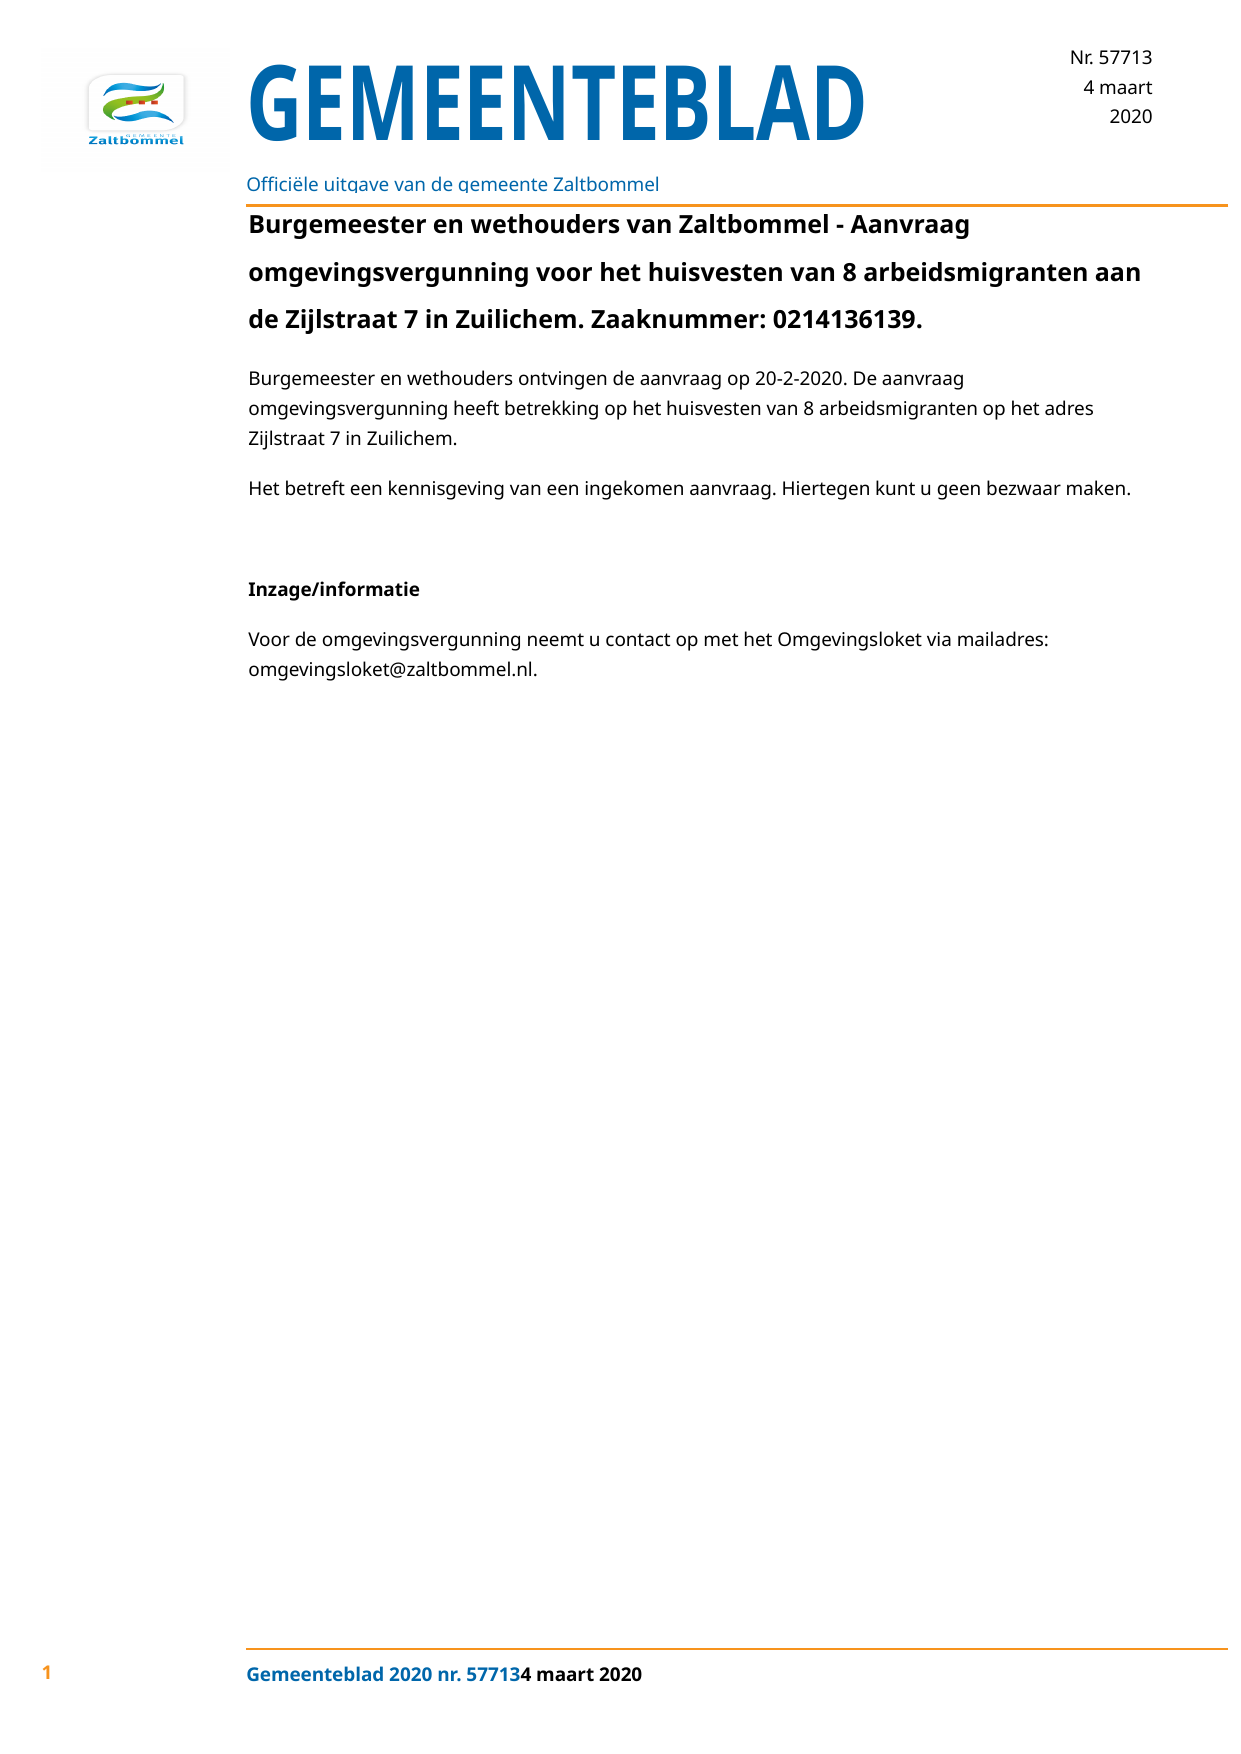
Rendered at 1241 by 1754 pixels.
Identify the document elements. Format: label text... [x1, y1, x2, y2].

picture [41, 47, 231, 172]
text Burgemeester en wethouders van Zaltbommel - Aanvraag omgevingsvergunning voor het huisvesten van 8 arbeidsmigranten aan de Zijlstraat 7 in Zuilichem. Zaaknummer: 0214136139. [248, 207, 1152, 336]
text Voor de omgevingsvergunning neemt u contact op met het Omgevingsloket via mailadres: omgevingsloket@zaltbommel.nl. [248, 626, 1152, 682]
text Het betreft een kennisgeving van een ingekomen aanvraag. Hiertegen kunt u geen bezwaar maken. [248, 475, 1152, 501]
text Inzage/informatie [248, 576, 1152, 602]
text Burgemeester en wethouders ontvingen de aanvraag op 20-2-2020. De aanvraag omgevingsvergunning heeft betrekking op het huisvesten van 8 arbeidsmigranten op het adres Zijlstraat 7 in Zuilichem. [248, 366, 1152, 450]
